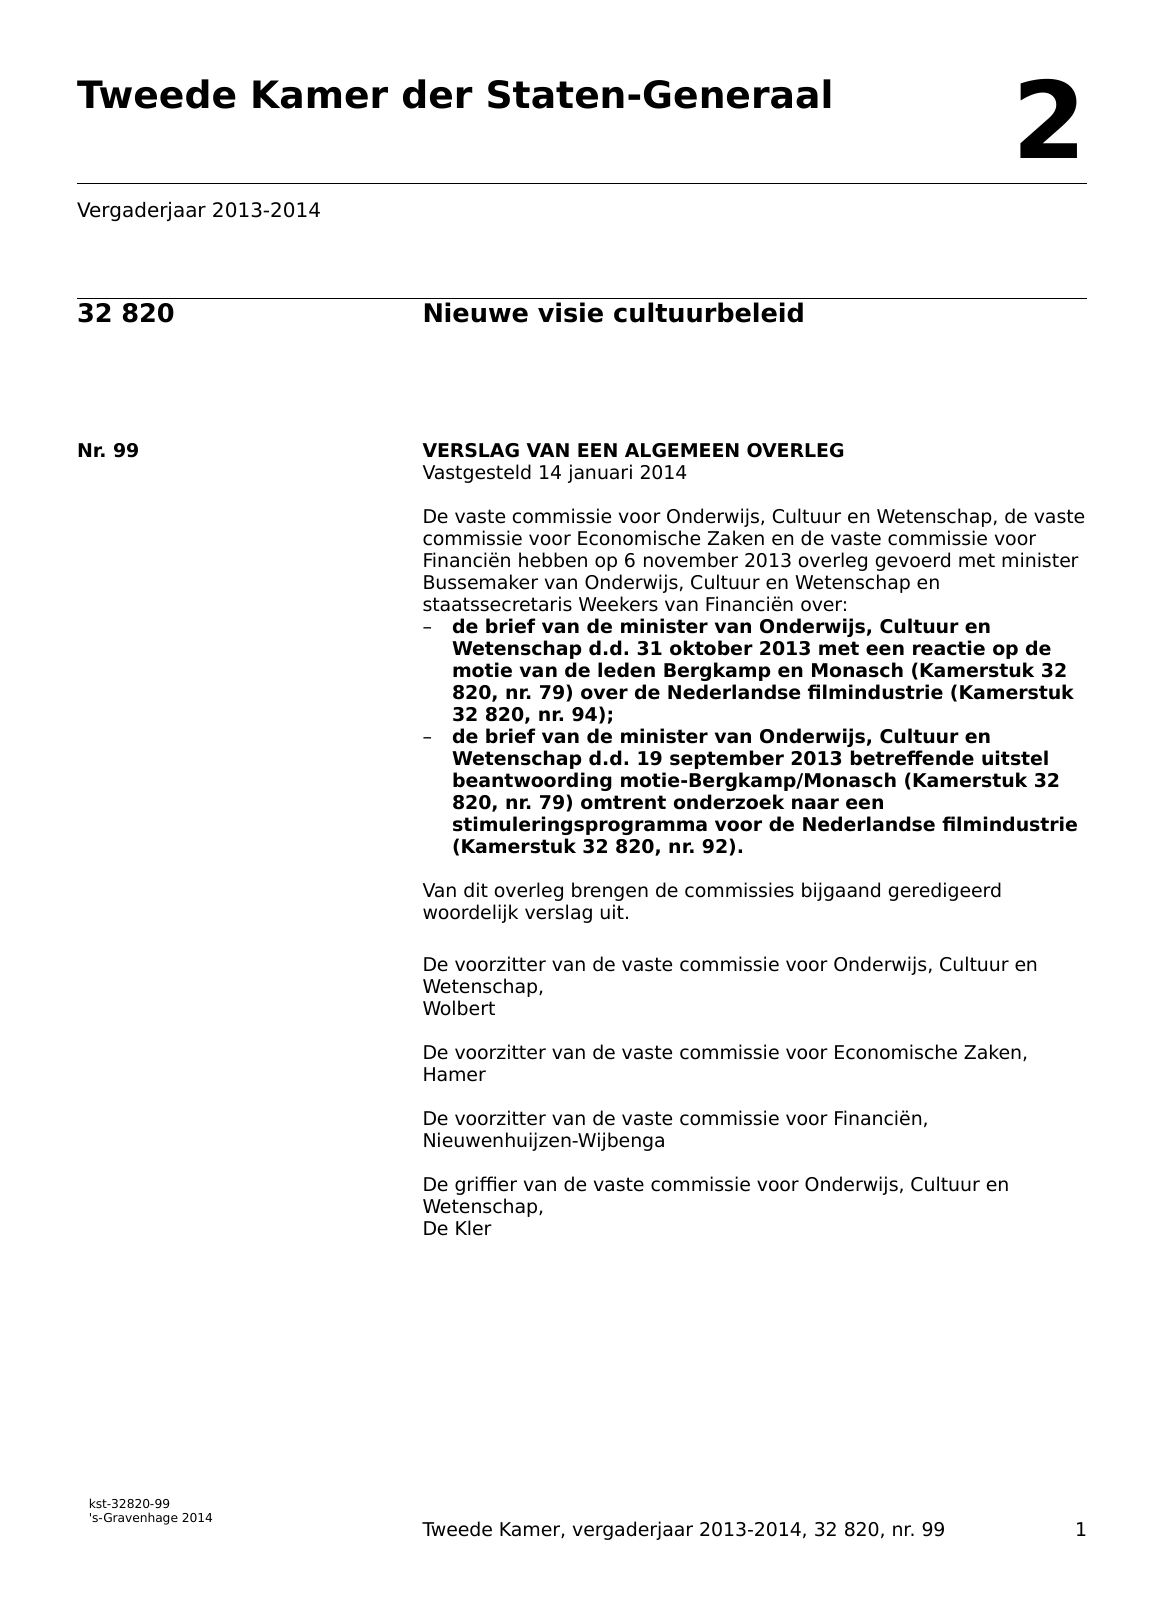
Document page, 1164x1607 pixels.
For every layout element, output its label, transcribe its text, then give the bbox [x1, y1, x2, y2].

text kst-32820-99 [88, 1497, 323, 1511]
table_header Tweede Kamer der Staten-Generaal [77, 59, 886, 183]
subtitle 32 820 Nieuwe visie cultuurbeleid [77, 299, 1087, 329]
text De voorzitter van de vaste commissie voor Financiën, Nieuwenhuijzen-Wijbenga [422, 1108, 1087, 1152]
text De voorzitter van de vaste commissie voor Onderwijs, Cultuur en Wetenschap, Wolbert [422, 954, 1087, 1019]
subtitle Nr. 99 VERSLAG VAN EEN ALGEMEEN OVERLEG [77, 440, 1087, 462]
text 's-Gravenhage 2014 [88, 1511, 323, 1525]
text Van dit overleg brengen de commissies bijgaand geredigeerd woordelijk verslag uit. [422, 880, 1087, 924]
text De vaste commissie voor Onderwijs, Cultuur en Wetenschap, de vaste commissie voor Economische Zaken en de vaste commissie voor Financiën hebben op 6 november 2013 overleg gevoerd met minister Bussemaker van Onderwijs, Cultuur en Wetenschap en staatssecretaris Weekers van Financiën over: [422, 506, 1087, 616]
table_header 2 [886, 59, 1087, 183]
text – de brief van de minister van Onderwijs, Cultuur en Wetenschap d.d. 31 oktober 2013 met een reactie op de motie van de leden Bergkamp en Monasch (Kamerstuk 32 820, nr. 79) over de Nederlandse filmindustrie (Kamerstuk 32 820, nr. 94); [422, 616, 1087, 726]
text De griffier van de vaste commissie voor Onderwijs, Cultuur en Wetenschap, De Kler [422, 1174, 1087, 1240]
text – de brief van de minister van Onderwijs, Cultuur en Wetenschap d.d. 19 september 2013 betreffende uitstel beantwoording motie-Bergkamp/Monasch (Kamerstuk 32 820, nr. 79) omtrent onderzoek naar een stimuleringsprogramma voor de Nederlandse filmindustrie (Kamerstuk 32 820, nr. 92). [422, 726, 1087, 857]
text De voorzitter van de vaste commissie voor Economische Zaken, Hamer [422, 1042, 1087, 1086]
text Vastgesteld 14 januari 2014 [422, 462, 1087, 484]
table_cell Vergaderjaar 2013-2014 [77, 184, 1087, 298]
